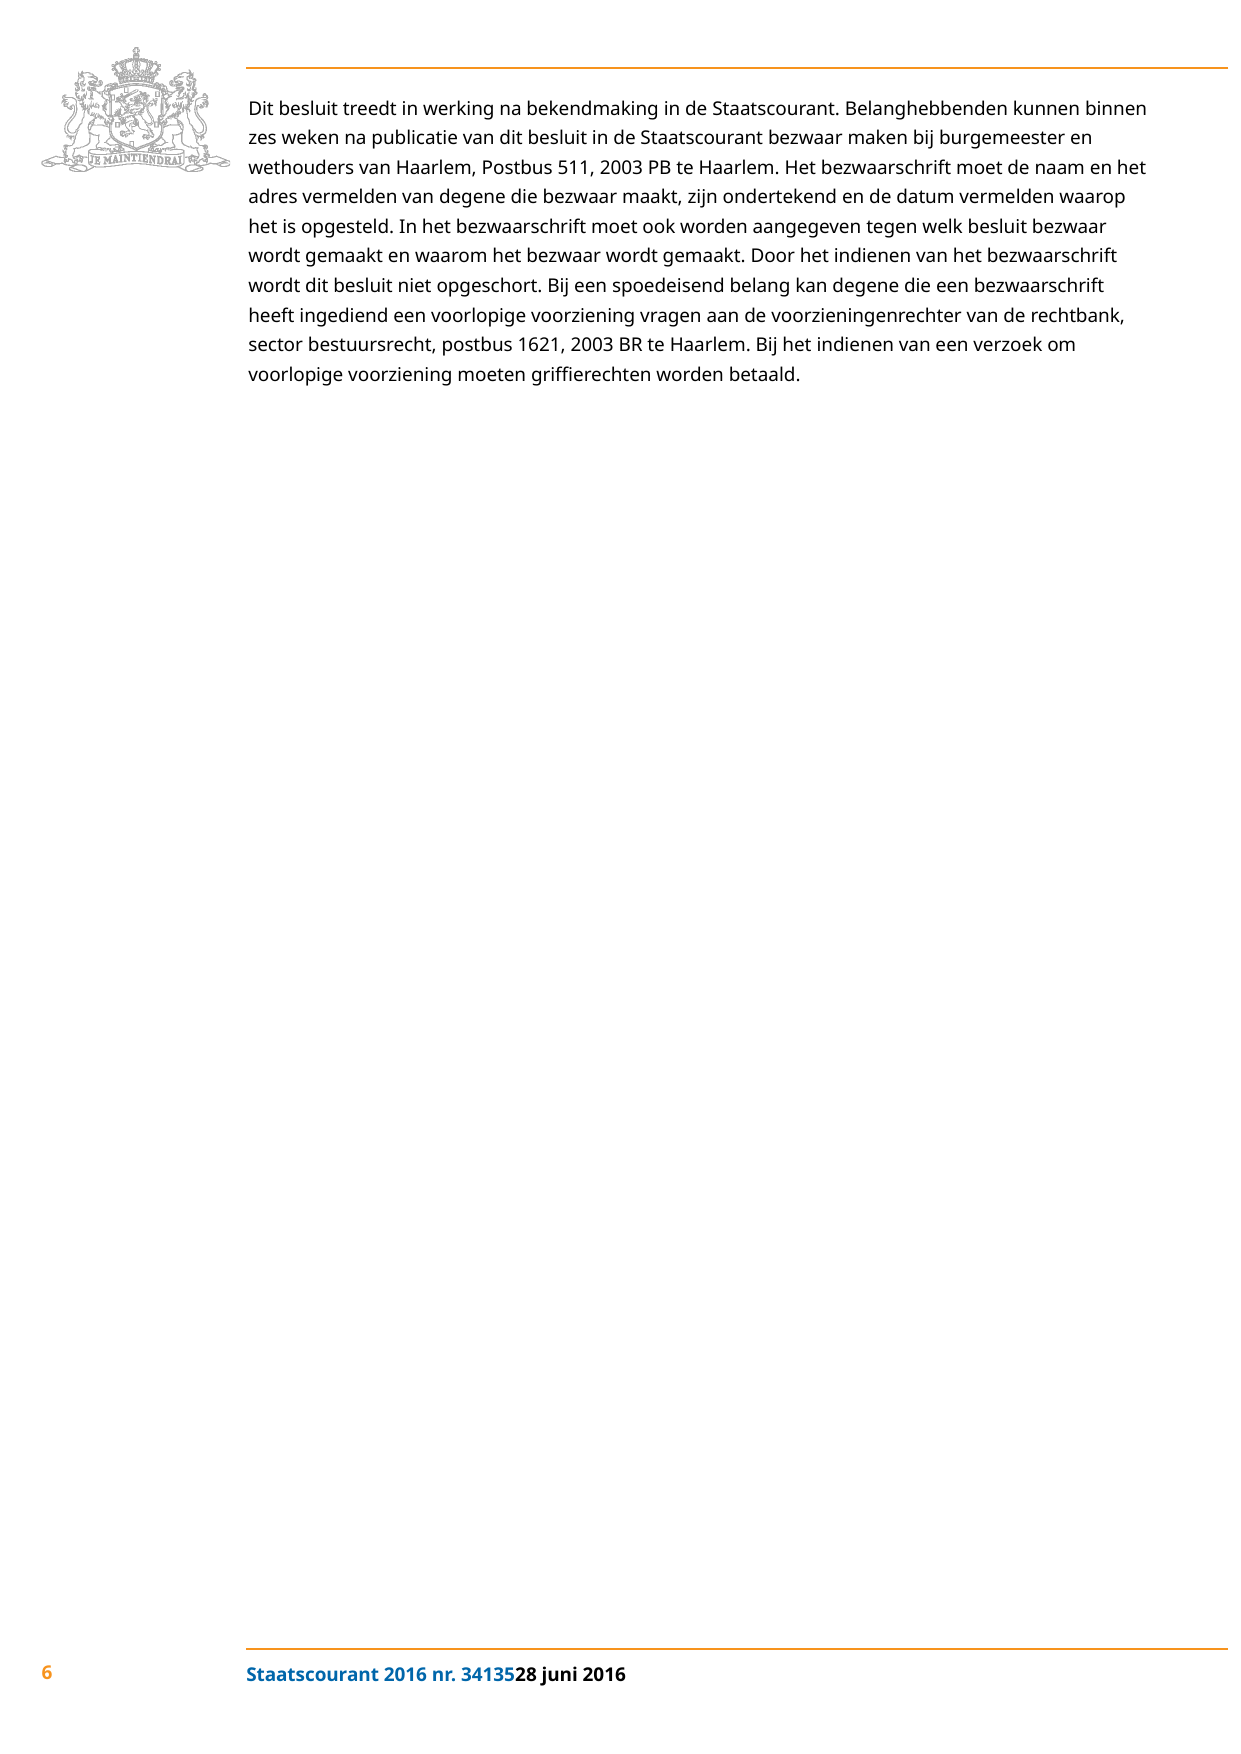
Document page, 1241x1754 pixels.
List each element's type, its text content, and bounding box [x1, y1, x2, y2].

picture [41, 47, 231, 172]
text Dit besluit treedt in werking na bekendmaking in de Staatscourant. Belanghebbenden kunnen binnen zes weken na publicatie van dit besluit in de Staatscourant bezwaar maken bij burgemeester en wethouders van Haarlem, Postbus 511, 2003 PB te Haarlem. Het bezwaarschrift moet de naam en het adres vermelden van degene die bezwaar maakt, zijn ondertekend en de datum vermelden waarop het is opgesteld. In het bezwaarschrift moet ook worden aangegeven tegen welk besluit bezwaar wordt gemaakt en waarom het bezwaar wordt gemaakt. Door het indienen van het bezwaarschrift wordt dit besluit niet opgeschort. Bij een spoedeisend belang kan degene die een bezwaarschrift heeft ingediend een voorlopige voorziening vragen aan de voorzieningenrechter van de rechtbank, sector bestuursrecht, postbus 1621, 2003 BR te Haarlem. Bij het indienen van een verzoek om voorlopige voorziening moeten griffierechten worden betaald. [248, 95, 1152, 387]
